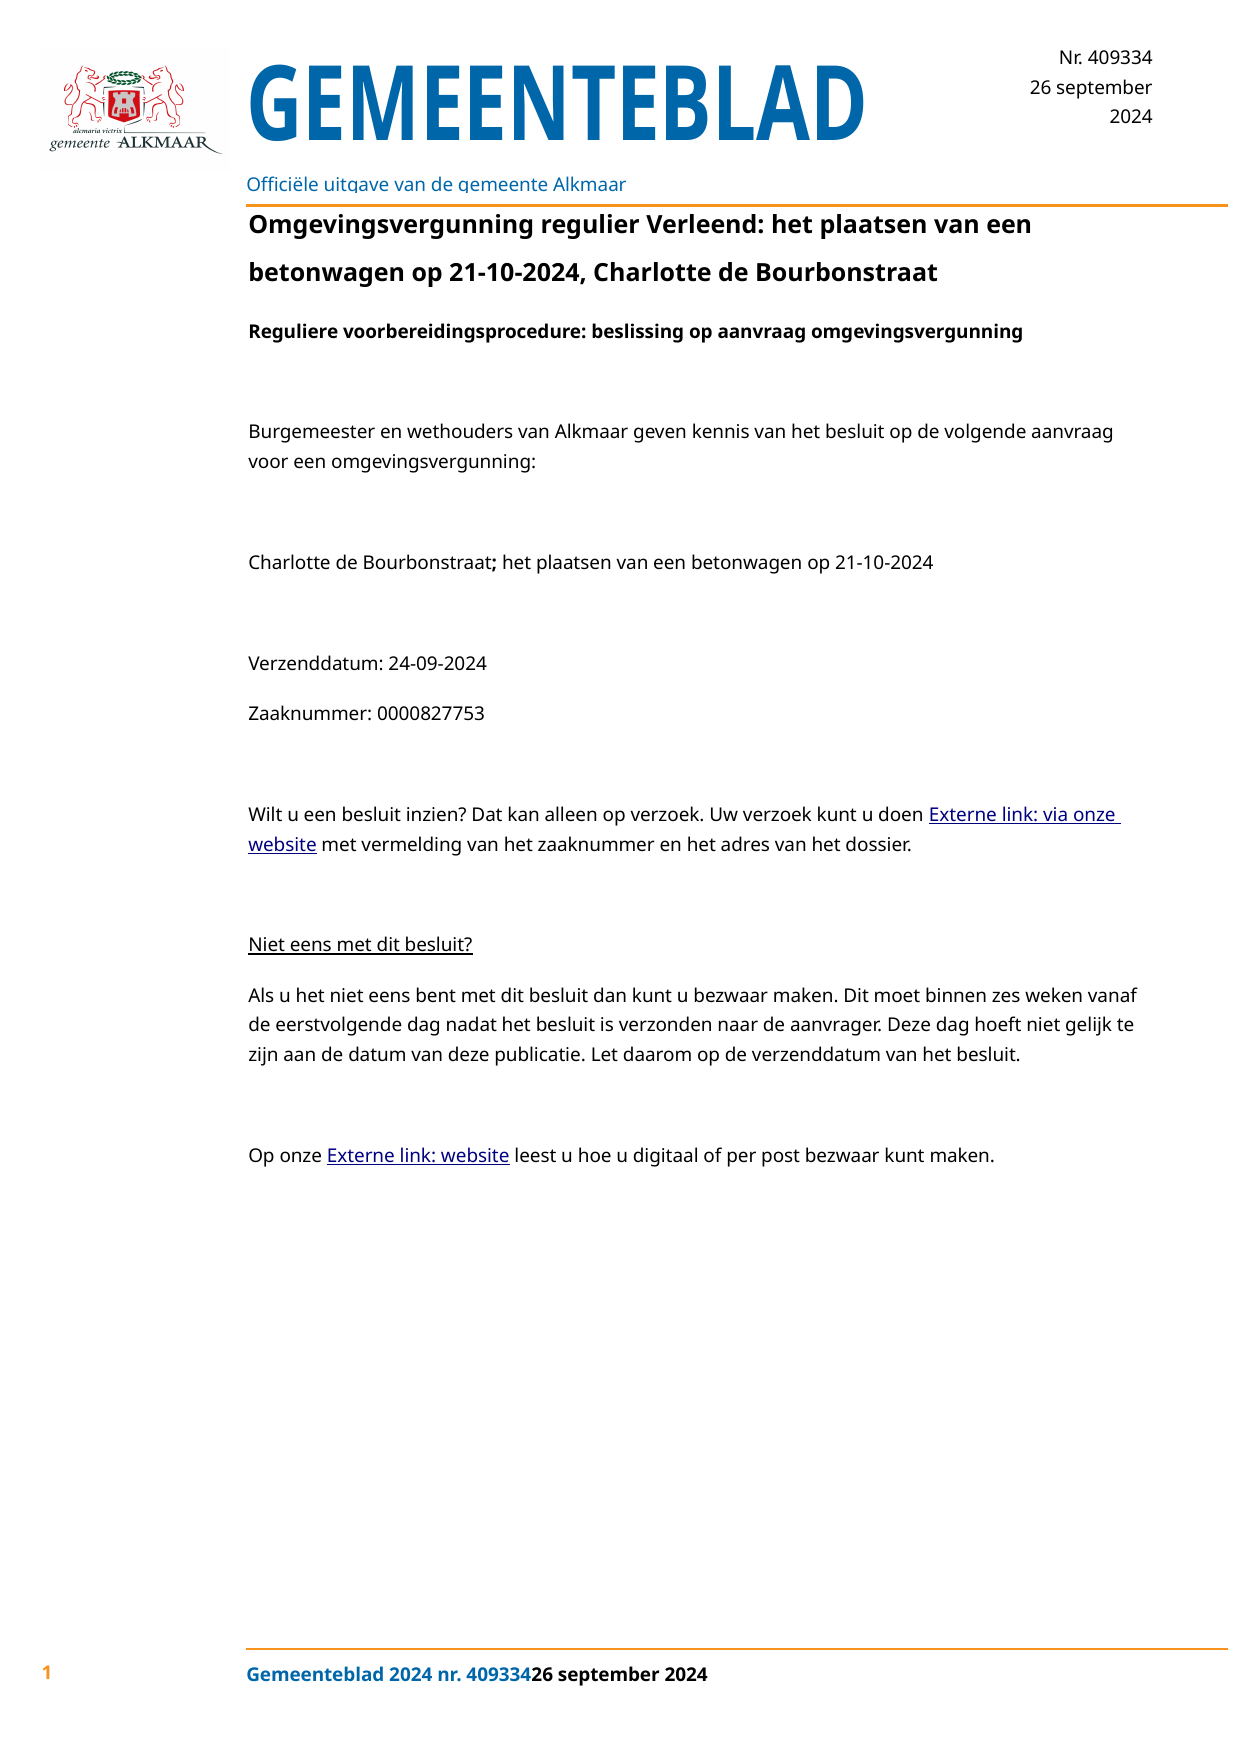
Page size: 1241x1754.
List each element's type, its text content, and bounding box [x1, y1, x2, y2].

text Wilt u een besluit inzien? Dat kan alleen op verzoek. Uw verzoek kunt u doen Externe link: via onze website met vermelding van het zaaknummer en het adres van het dossier. [248, 801, 1152, 857]
text Omgevingsvergunning regulier Verleend: het plaatsen van een betonwagen op 21-10-2024, Charlotte de Bourbonstraat [248, 207, 1152, 288]
picture [41, 47, 231, 172]
text Reguliere voorbereidingsprocedure: beslissing op aanvraag omgevingsvergunning [248, 318, 1152, 344]
text Zaaknummer: 0000827753 [248, 700, 1152, 726]
text Charlotte de Bourbonstraat; het plaatsen van een betonwagen op 21-10-2024 [248, 549, 1152, 575]
text Als u het niet eens bent met dit besluit dan kunt u bezwaar maken. Dit moet binnen zes weken vanaf de eerstvolgende dag nadat het besluit is verzonden naar de aanvrager. Deze dag hoeft niet gelijk te zijn aan de datum van deze publicatie. Let daarom op de verzenddatum van het besluit. [248, 982, 1152, 1067]
text Verzenddatum: 24-09-2024 [248, 650, 1152, 676]
text Burgemeester en wethouders van Alkmaar geven kennis van het besluit op de volgende aanvraag voor een omgevingsvergunning: [248, 419, 1152, 474]
text Niet eens met dit besluit? [248, 932, 1152, 957]
text Op onze Externe link: website leest u hoe u digitaal of per post bezwaar kunt maken. [248, 1142, 1152, 1168]
